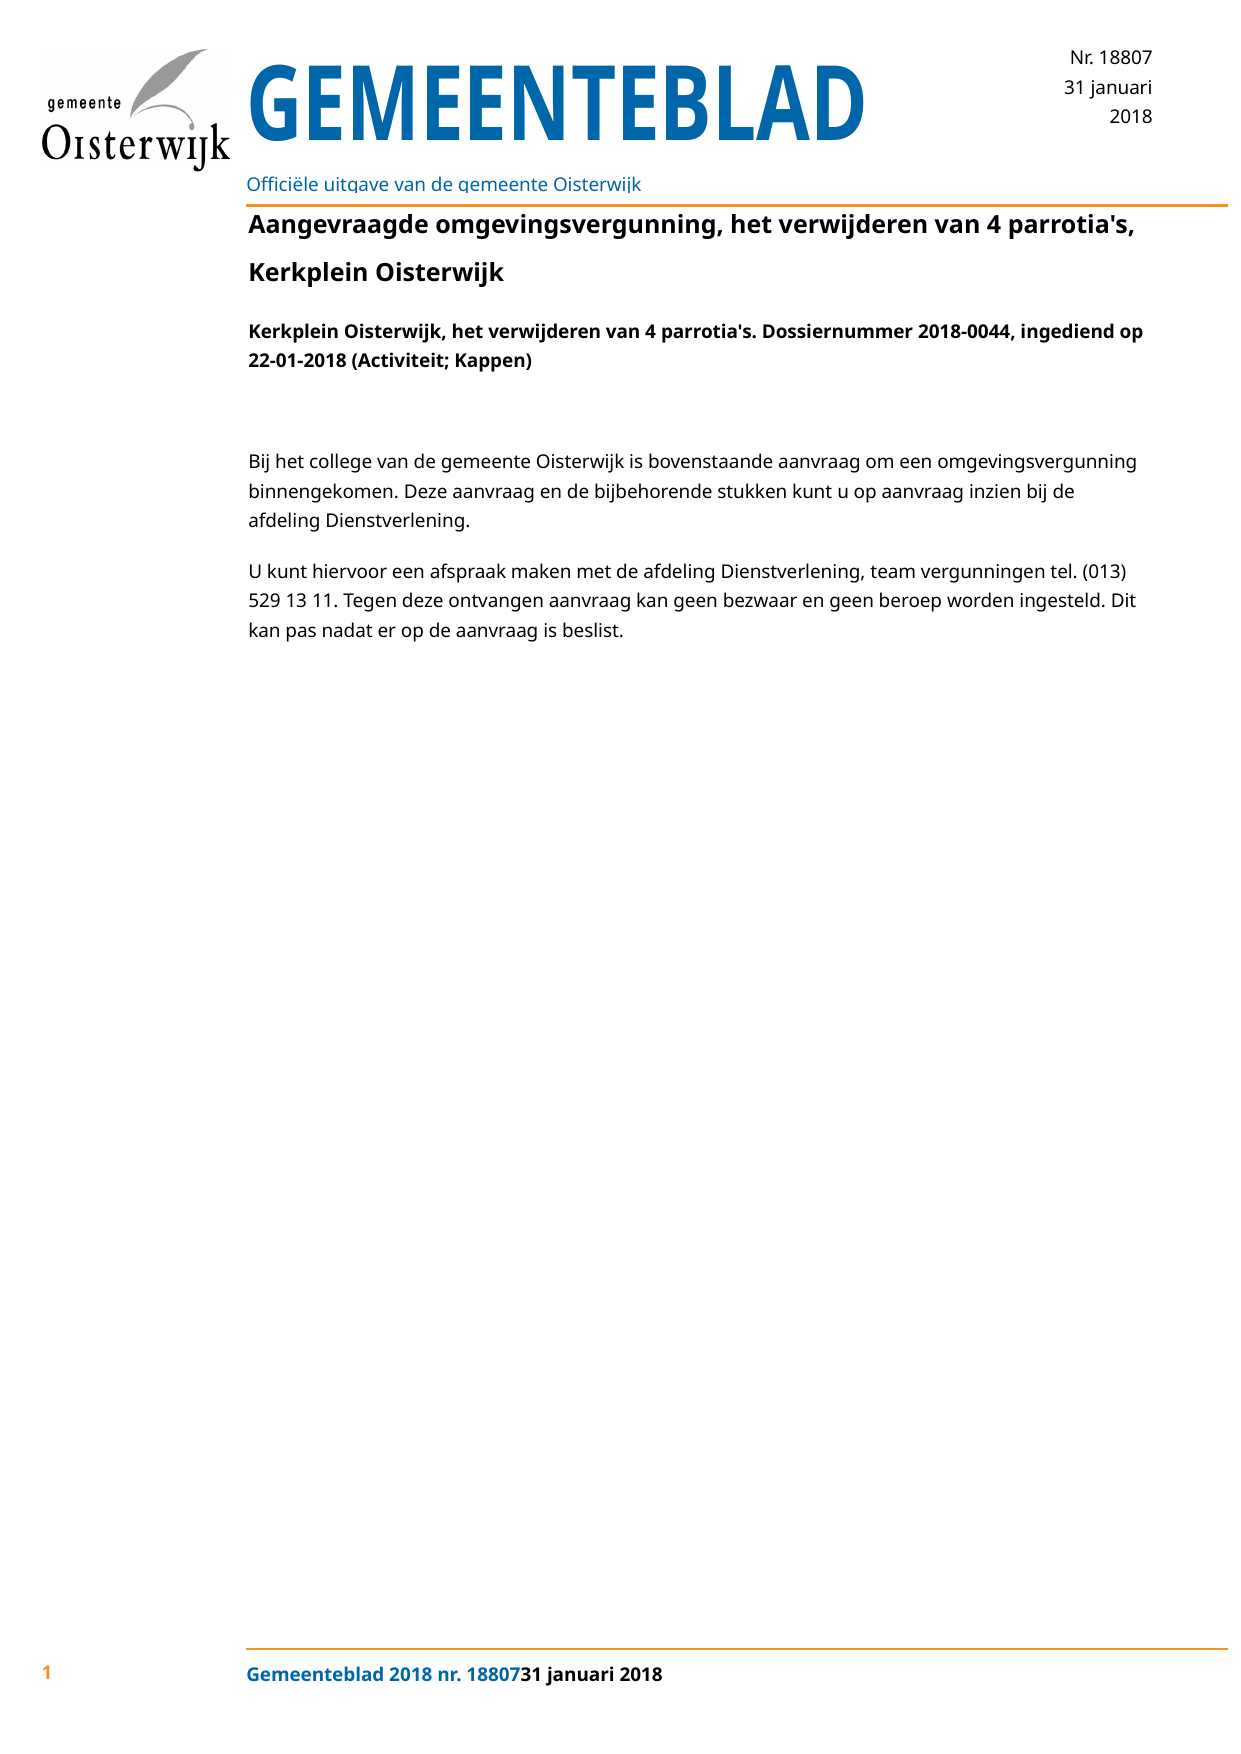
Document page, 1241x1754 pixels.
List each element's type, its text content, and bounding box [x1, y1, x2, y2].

text Bij het college van de gemeente Oisterwijk is bovenstaande aanvraag om een omgevingsvergunning binnengekomen. Deze aanvraag en de bijbehorende stukken kunt u op aanvraag inzien bij de afdeling Dienstverlening. [248, 448, 1152, 533]
text U kunt hiervoor een afspraak maken met de afdeling Dienstverlening, team vergunningen tel. (013) 529 13 11. Tegen deze ontvangen aanvraag kan geen bezwaar en geen beroep worden ingesteld. Dit kan pas nadat er op de aanvraag is beslist. [248, 558, 1152, 643]
text Kerkplein Oisterwijk, het verwijderen van 4 parrotia's. Dossiernummer 2018-0044, ingediend op 22-01-2018 (Activiteit; Kappen) [248, 318, 1152, 373]
picture [41, 47, 231, 172]
text Aangevraagde omgevingsvergunning, het verwijderen van 4 parrotia's, Kerkplein Oisterwijk [248, 207, 1152, 288]
